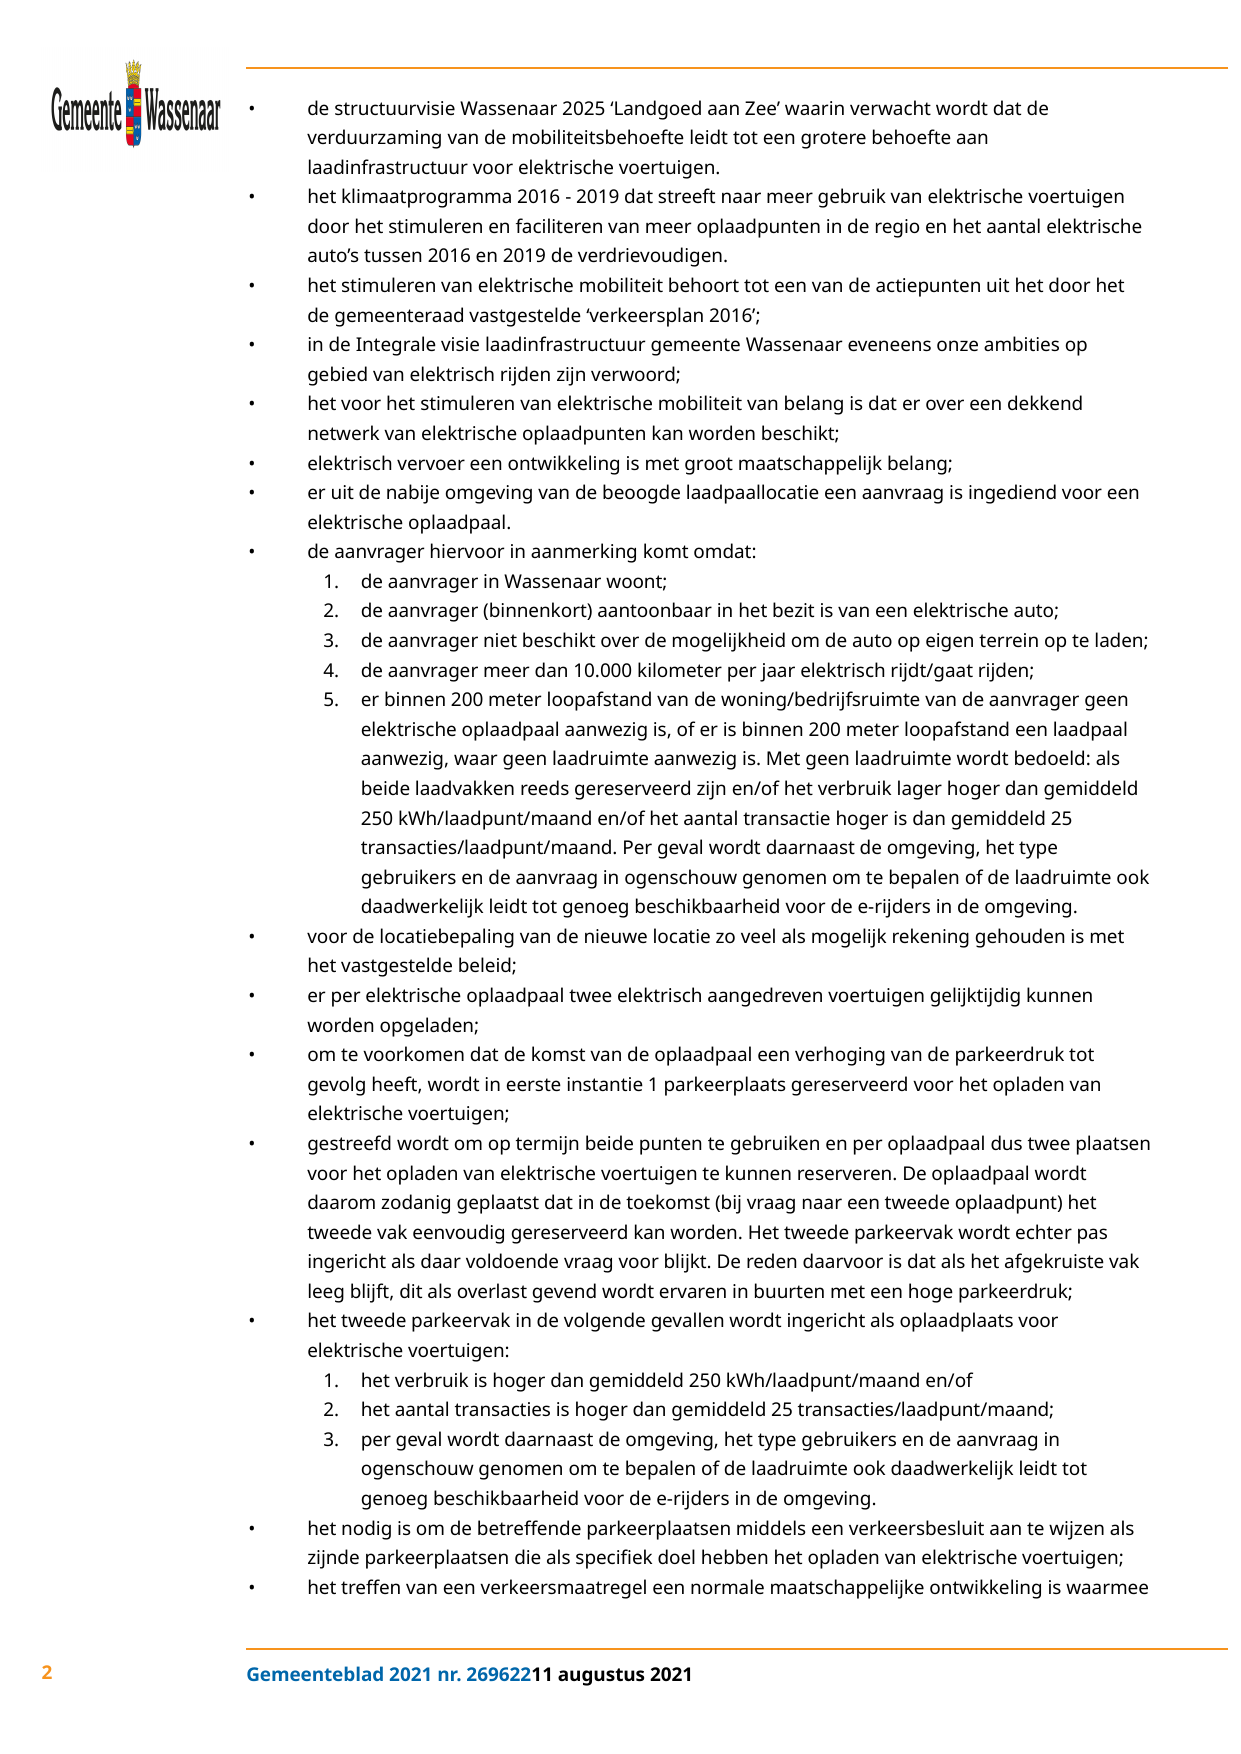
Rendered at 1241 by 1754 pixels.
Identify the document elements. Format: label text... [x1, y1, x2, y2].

list er per elektrische oplaadpaal twee elektrisch aangedreven voertuigen gelijktijdig kunnen worden opgeladen; [248, 982, 1152, 1038]
list het treffen van een verkeersmaatregel een normale maatschappelijke ontwikkeling is waarmee [248, 1574, 1152, 1600]
list het voor het stimuleren van elektrische mobiliteit van belang is dat er over een dekkend netwerk van elektrische oplaadpunten kan worden beschikt; [248, 391, 1152, 446]
list het nodig is om de betreffende parkeerplaatsen middels een verkeersbesluit aan te wijzen als zijnde parkeerplaatsen die als specifiek doel hebben het opladen van elektrische voertuigen; [248, 1515, 1152, 1570]
list het klimaatprogramma 2016 - 2019 dat streeft naar meer gebruik van elektrische voertuigen door het stimuleren en faciliteren van meer oplaadpunten in de regio en het aantal elektrische auto’s tussen 2016 en 2019 de verdrievoudigen. [248, 183, 1152, 268]
list het tweede parkeervak in de volgende gevallen wordt ingericht als oplaadplaats voor elektrische voertuigen: [248, 1308, 1152, 1363]
list gestreefd wordt om op termijn beide punten te gebruiken en per oplaadpaal dus twee plaatsen voor het opladen van elektrische voertuigen te kunnen reserveren. De oplaadpaal wordt daarom zodanig geplaatst dat in de toekomst (bij vraag naar een tweede oplaadpunt) het tweede vak eenvoudig gereserveerd kan worden. Het tweede parkeervak wordt echter pas ingericht als daar voldoende vraag voor blijkt. De reden daarvoor is dat als het afgekruiste vak leeg blijft, dit als overlast gevend wordt ervaren in buurten met een hoge parkeerdruk; [248, 1130, 1152, 1304]
list er binnen 200 meter loopafstand van de woning/bedrijfsruimte van de aanvrager geen elektrische oplaadpaal aanwezig is, of er is binnen 200 meter loopafstand een laadpaal aanwezig, waar geen laadruimte aanwezig is. Met geen laadruimte wordt bedoeld: als beide laadvakken reeds gereserveerd zijn en/of het verbruik lager hoger dan gemiddeld 250 kWh/laadpunt/maand en/of het aantal transactie hoger is dan gemiddeld 25 transacties/laadpunt/maand. Per geval wordt daarnaast de omgeving, het type gebruikers en de aanvraag in ogenschouw genomen om te bepalen of de laadruimte ook daadwerkelijk leidt tot genoeg beschikbaarheid voor de e-rijders in de omgeving. [323, 686, 1152, 919]
list de aanvrager in Wassenaar woont; [323, 568, 1152, 594]
list om te voorkomen dat de komst van de oplaadpaal een verhoging van de parkeerdruk tot gevolg heeft, wordt in eerste instantie 1 parkeerplaats gereserveerd voor het opladen van elektrische voertuigen; [248, 1041, 1152, 1126]
list er uit de nabije omgeving van de beoogde laadpaallocatie een aanvraag is ingediend voor een elektrische oplaadpaal. [248, 479, 1152, 535]
list het stimuleren van elektrische mobiliteit behoort tot een van de actiepunten uit het door het de gemeenteraad vastgestelde ‘verkeersplan 2016’; [248, 272, 1152, 328]
list de aanvrager hiervoor in aanmerking komt omdat: [248, 538, 1152, 564]
picture [41, 47, 231, 172]
list het aantal transacties is hoger dan gemiddeld 25 transacties/laadpunt/maand; [323, 1396, 1152, 1422]
list de structuurvisie Wassenaar 2025 ‘Landgoed aan Zee’ waarin verwacht wordt dat de verduurzaming van de mobiliteitsbehoefte leidt tot een grotere behoefte aan laadinfrastructuur voor elektrische voertuigen. [248, 95, 1152, 180]
list de aanvrager niet beschikt over de mogelijkheid om de auto op eigen terrein op te laden; [323, 627, 1152, 653]
list per geval wordt daarnaast de omgeving, het type gebruikers en de aanvraag in ogenschouw genomen om te bepalen of de laadruimte ook daadwerkelijk leidt tot genoeg beschikbaarheid voor de e-rijders in de omgeving. [323, 1426, 1152, 1511]
list het verbruik is hoger dan gemiddeld 250 kWh/laadpunt/maand en/of [323, 1367, 1152, 1393]
list de aanvrager (binnenkort) aantoonbaar in het bezit is van een elektrische auto; [323, 598, 1152, 623]
list de aanvrager meer dan 10.000 kilometer per jaar elektrisch rijdt/gaat rijden; [323, 657, 1152, 683]
list elektrisch vervoer een ontwikkeling is met groot maatschappelijk belang; [248, 450, 1152, 476]
list voor de locatiebepaling van de nieuwe locatie zo veel als mogelijk rekening gehouden is met het vastgestelde beleid; [248, 923, 1152, 978]
list in de Integrale visie laadinfrastructuur gemeente Wassenaar eveneens onze ambities op gebied van elektrisch rijden zijn verwoord; [248, 331, 1152, 387]
